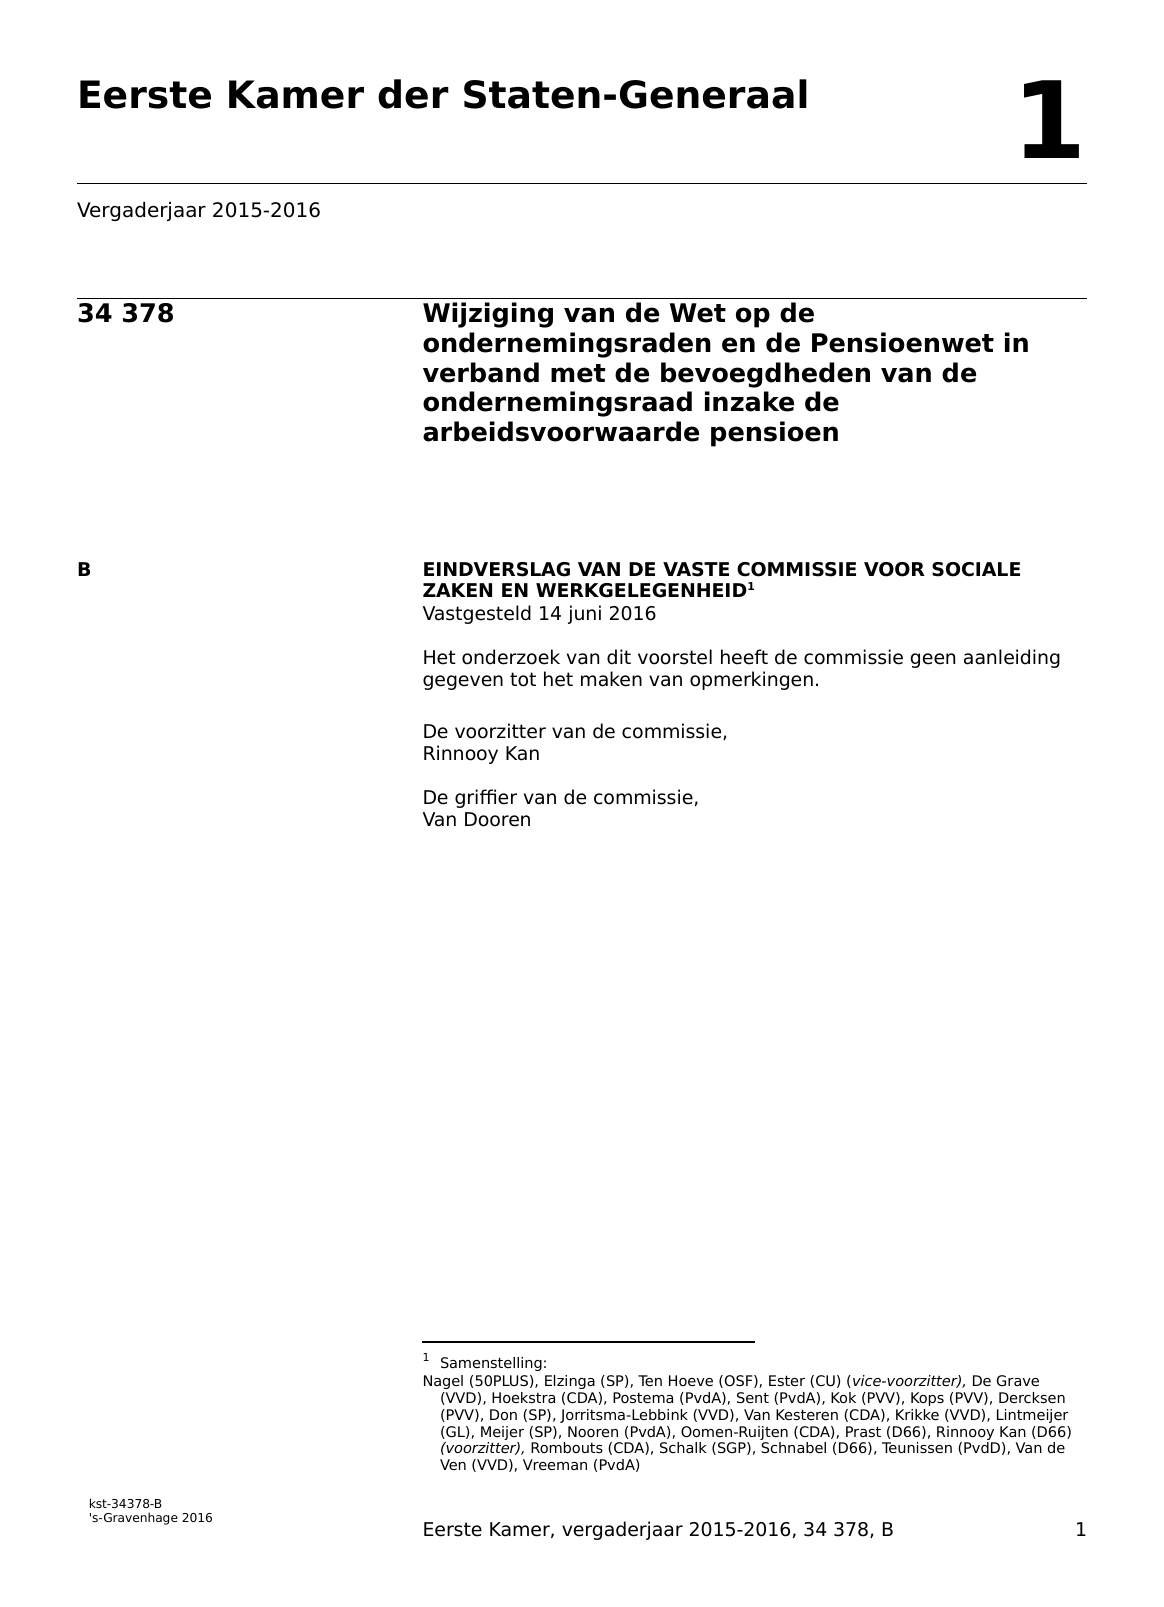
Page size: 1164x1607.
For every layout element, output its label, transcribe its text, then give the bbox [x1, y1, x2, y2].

text Het onderzoek van dit voorstel heeft de commissie geen aanleiding gegeven tot het maken van opmerkingen. [422, 647, 1087, 691]
table_header 1 [886, 59, 1087, 183]
table_header Eerste Kamer der Staten-Generaal [77, 59, 886, 183]
text Nagel (50PLUS), Elzinga (SP), Ten Hoeve (OSF), Ester (CU) (vice-voorzitter), De Grave (VVD), Hoekstra (CDA), Postema (PvdA), Sent (PvdA), Kok (PVV), Kops (PVV), Dercksen (PVV), Don (SP), Jorritsma-Lebbink (VVD), Van Kesteren (CDA), Krikke (VVD), Lintmeijer (GL), Meijer (SP), Nooren (PvdA), Oomen-Ruijten (CDA), Prast (D66), Rinnooy Kan (D66) (voorzitter), Rombouts (CDA), Schalk (SGP), Schnabel (D66), Teunissen (PvdD), Van de Ven (VVD), Vreeman (PvdA) [422, 1373, 1087, 1474]
text Vastgesteld 14 juni 2016 [422, 602, 1087, 624]
table_cell Vergaderjaar 2015-2016 [77, 184, 1087, 298]
subtitle B EINDVERSLAG VAN DE VASTE COMMISSIE VOOR SOCIALE ZAKEN EN WERKGELEGENHEID [77, 558, 1087, 602]
text kst-34378-B [88, 1497, 323, 1511]
text De griffier van de commissie, Van Dooren [422, 787, 1087, 831]
text Samenstelling: [422, 1351, 1087, 1373]
text De voorzitter van de commissie, Rinnooy Kan [422, 721, 1087, 764]
subtitle 34 378 Wijziging van de Wet op de ondernemingsraden en de Pensioenwet in verband met de bevoegdheden van de ondernemingsraad inzake de arbeidsvoorwaarde pensioen [77, 299, 1087, 447]
text 's-Gravenhage 2016 [88, 1511, 323, 1525]
